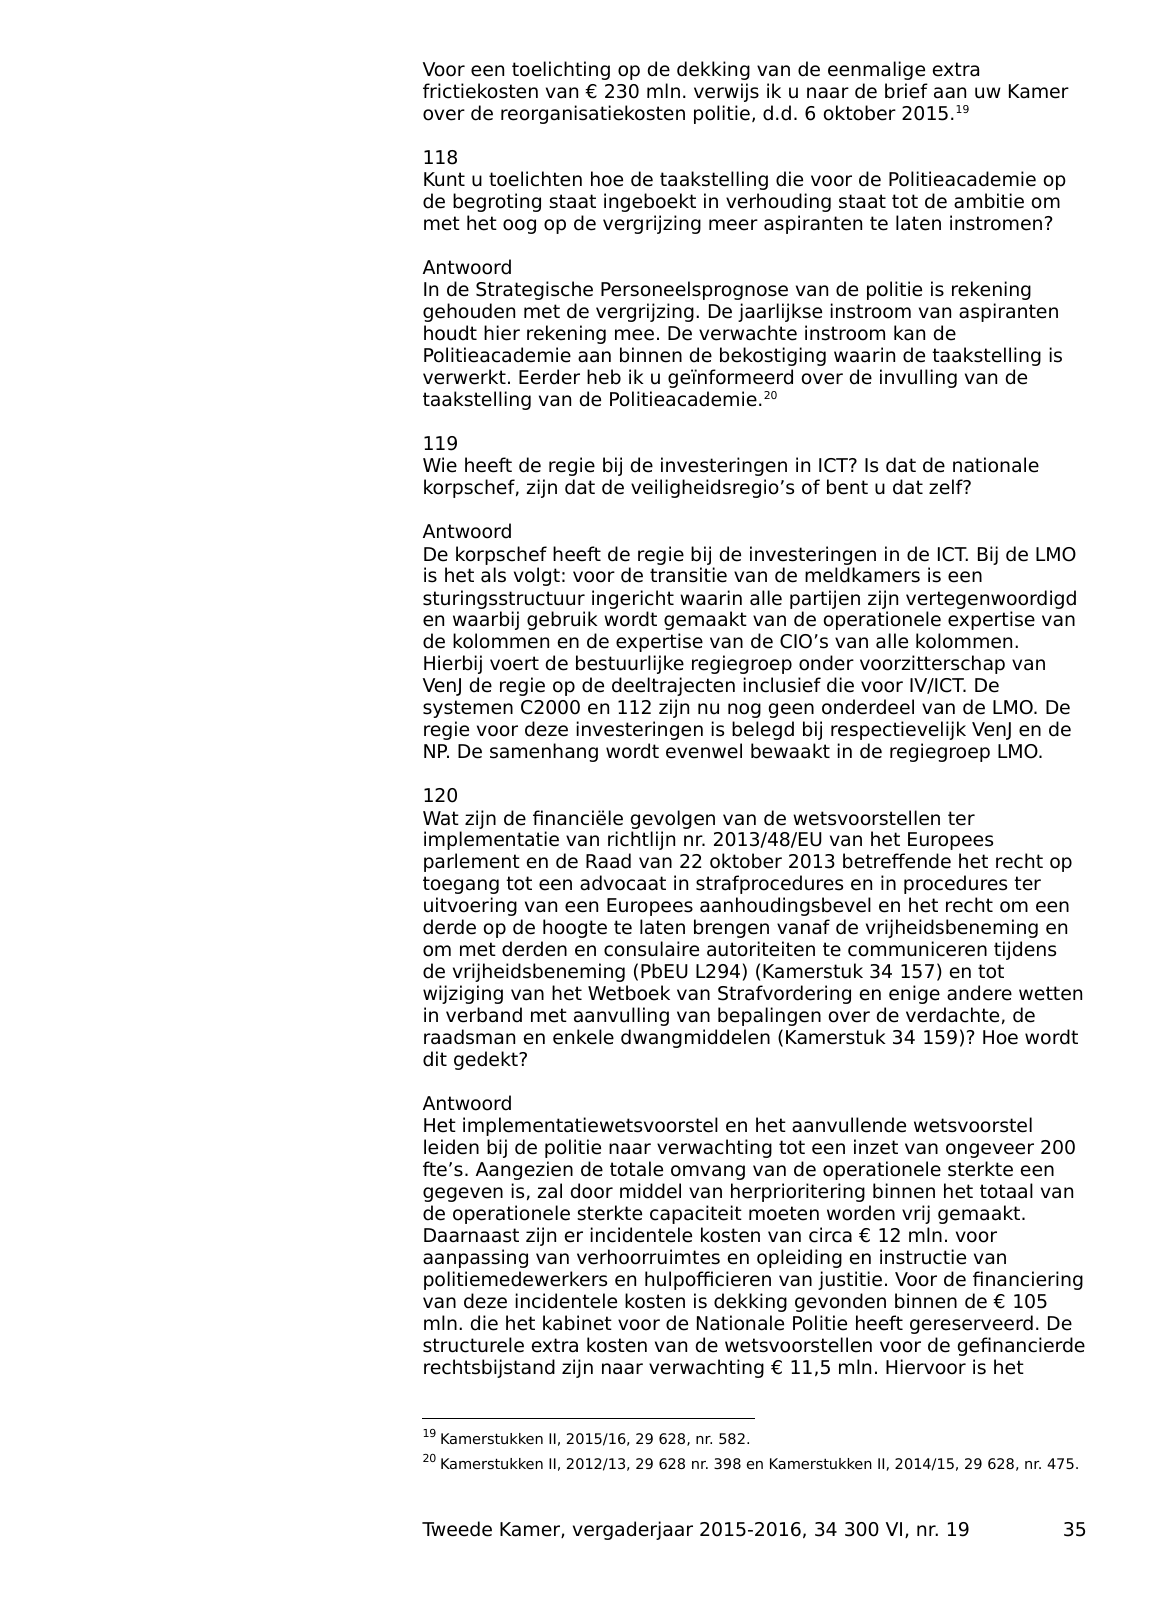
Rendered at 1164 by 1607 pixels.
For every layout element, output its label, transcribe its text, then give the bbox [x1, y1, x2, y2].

text Kamerstukken II, 2015/16, 29 628, nr. 582. [422, 1427, 1087, 1449]
text Wat zijn de financiële gevolgen van de wetsvoorstellen ter implementatie van richtlijn nr. 2013/48/EU van het Europees parlement en de Raad van 22 oktober 2013 betreffende het recht op toegang tot een advocaat in strafprocedures en in procedures ter uitvoering van een Europees aanhoudingsbevel en het recht om een derde op de hoogte te laten brengen vanaf de vrijheidsbeneming en om met derden en consulaire autoriteiten te communiceren tijdens de vrijheidsbeneming (PbEU L294) (Kamerstuk 34 157) en tot wijziging van het Wetboek van Strafvordering en enige andere wetten in verband met aanvulling van bepalingen over de verdachte, de raadsman en enkele dwangmiddelen (Kamerstuk 34 159)? Hoe wordt dit gedekt? [422, 807, 1087, 1071]
text Antwoord [422, 257, 1087, 279]
text Antwoord [422, 1093, 1087, 1115]
text 119 [422, 433, 1087, 455]
text Kunt u toelichten hoe de taakstelling die voor de Politieacademie op de begroting staat ingeboekt in verhouding staat tot de ambitie om met het oog op de vergrijzing meer aspiranten te laten instromen? [422, 169, 1087, 235]
text Het implementatiewetsvoorstel en het aanvullende wetsvoorstel leiden bij de politie naar verwachting tot een inzet van ongeveer 200 fte’s. Aangezien de totale omvang van de operationele sterkte een gegeven is, zal door middel van herprioritering binnen het totaal van de operationele sterkte capaciteit moeten worden vrij gemaakt. Daarnaast zijn er incidentele kosten van circa € 12 mln. voor aanpassing van verhoorruimtes en opleiding en instructie van politiemedewerkers en hulpofficieren van justitie. Voor de financiering van deze incidentele kosten is dekking gevonden binnen de € 105 mln. die het kabinet voor de Nationale Politie heeft gereserveerd. De structurele extra kosten van de wetsvoorstellen voor de gefinancierde rechtsbijstand zijn naar verwachting € 11,5 mln. Hiervoor is het [422, 1115, 1087, 1379]
text Voor een toelichting op de dekking van de eenmalige extra frictiekosten van € 230 mln. verwijs ik u naar de brief aan uw Kamer over de reorganisatiekosten politie, d.d. 6 oktober 2015. [422, 59, 1087, 125]
text Wie heeft de regie bij de investeringen in ICT? Is dat de nationale korpschef, zijn dat de veiligheidsregio’s of bent u dat zelf? [422, 455, 1087, 499]
text 118 [422, 147, 1087, 169]
text 120 [422, 785, 1087, 807]
text In de Strategische Personeelsprognose van de politie is rekening gehouden met de vergrijzing. De jaarlijkse instroom van aspiranten houdt hier rekening mee. De verwachte instroom kan de Politieacademie aan binnen de bekostiging waarin de taakstelling is verwerkt. Eerder heb ik u geïnformeerd over de invulling van de taakstelling van de Politieacademie. [422, 279, 1087, 411]
text Kamerstukken II, 2012/13, 29 628 nr. 398 en Kamerstukken II, 2014/15, 29 628, nr. 475. [422, 1452, 1087, 1474]
text Antwoord [422, 521, 1087, 543]
text De korpschef heeft de regie bij de investeringen in de ICT. Bij de LMO is het als volgt: voor de transitie van de meldkamers is een sturingsstructuur ingericht waarin alle partijen zijn vertegenwoordigd en waarbij gebruik wordt gemaakt van de operationele expertise van de kolommen en de expertise van de CIO’s van alle kolommen. Hierbij voert de bestuurlijke regiegroep onder voorzitterschap van VenJ de regie op de deeltrajecten inclusief die voor IV/ICT. De systemen C2000 en 112 zijn nu nog geen onderdeel van de LMO. De regie voor deze investeringen is belegd bij respectievelijk VenJ en de NP. De samenhang wordt evenwel bewaakt in de regiegroep LMO. [422, 543, 1087, 763]
